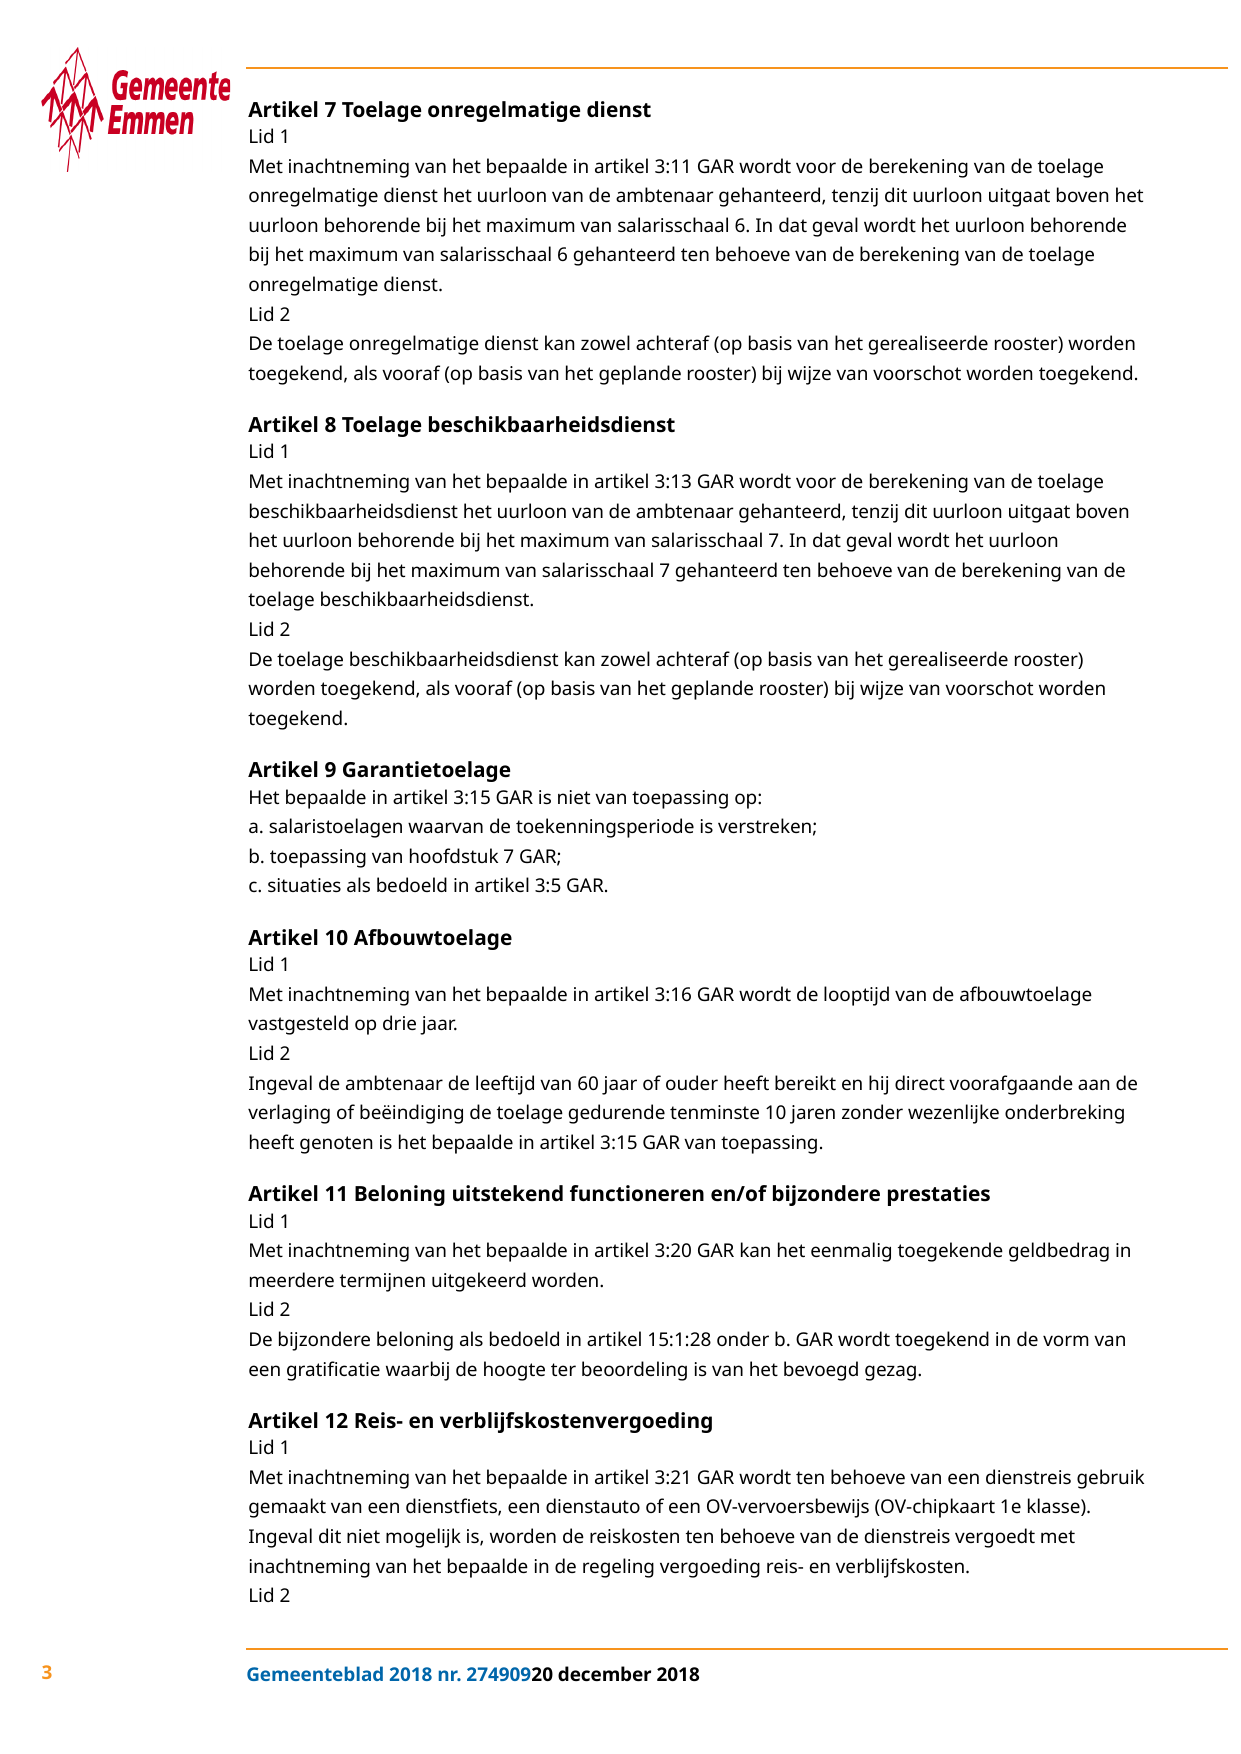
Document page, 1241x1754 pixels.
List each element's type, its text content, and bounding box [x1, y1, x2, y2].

text De toelage onregelmatige dienst kan zowel achteraf (op basis van het gerealiseerde rooster) worden toegekend, als vooraf (op basis van het geplande rooster) bij wijze van voorschot worden toegekend. [248, 330, 1152, 386]
text De toelage beschikbaarheidsdienst kan zowel achteraf (op basis van het gerealiseerde rooster) worden toegekend, als vooraf (op basis van het geplande rooster) bij wijze van voorschot worden toegekend. [248, 646, 1152, 731]
text Artikel 7 Toelage onregelmatige dienst [248, 95, 1152, 123]
text a. salaristoelagen waarvan de toekenningsperiode is verstreken; [248, 813, 1152, 839]
text Lid 2 [248, 1297, 1152, 1322]
text Lid 2 [248, 1040, 1152, 1066]
text Artikel 12 Reis- en verblijfskostenvergoeding [248, 1406, 1152, 1434]
text Met inachtneming van het bepaalde in artikel 3:16 GAR wordt de looptijd van de afbouwtoelage vastgesteld op drie jaar. [248, 981, 1152, 1036]
text Lid 1 [248, 123, 1152, 149]
text Met inachtneming van het bepaalde in artikel 3:21 GAR wordt ten behoeve van een dienstreis gebruik gemaakt van een dienstfiets, een dienstauto of een OV-vervoersbewijs (OV-chipkaart 1e klasse). Ingeval dit niet mogelijk is, worden de reiskosten ten behoeve van de dienstreis vergoedt met inachtneming van het bepaalde in de regeling vergoeding reis- en verblijfskosten. [248, 1464, 1152, 1579]
text Met inachtneming van het bepaalde in artikel 3:20 GAR kan het eenmalig toegekende geldbedrag in meerdere termijnen uitgekeerd worden. [248, 1237, 1152, 1293]
text De bijzondere beloning als bedoeld in artikel 15:1:28 onder b. GAR wordt toegekend in de vorm van een gratificatie waarbij de hoogte ter beoordeling is van het bevoegd gezag. [248, 1326, 1152, 1381]
text Lid 1 [248, 1434, 1152, 1460]
text Artikel 9 Garantietoelage [248, 755, 1152, 784]
text Lid 1 [248, 439, 1152, 464]
text Lid 2 [248, 1582, 1152, 1608]
text b. toepassing van hoofdstuk 7 GAR; [248, 843, 1152, 869]
text Met inachtneming van het bepaalde in artikel 3:11 GAR wordt voor de berekening van de toelage onregelmatige dienst het uurloon van de ambtenaar gehanteerd, tenzij dit uurloon uitgaat boven het uurloon behorende bij het maximum van salarisschaal 6. In dat geval wordt het uurloon behorende bij het maximum van salarisschaal 6 gehanteerd ten behoeve van de berekening van de toelage onregelmatige dienst. [248, 153, 1152, 297]
text Met inachtneming van het bepaalde in artikel 3:13 GAR wordt voor de berekening van de toelage beschikbaarheidsdienst het uurloon van de ambtenaar gehanteerd, tenzij dit uurloon uitgaat boven het uurloon behorende bij het maximum van salarisschaal 7. In dat geval wordt het uurloon behorende bij het maximum van salarisschaal 7 gehanteerd ten behoeve van de berekening van de toelage beschikbaarheidsdienst. [248, 468, 1152, 612]
text Lid 1 [248, 1208, 1152, 1233]
text Lid 2 [248, 616, 1152, 642]
text c. situaties als bedoeld in artikel 3:5 GAR. [248, 873, 1152, 898]
picture [41, 47, 231, 172]
text Het bepaalde in artikel 3:15 GAR is niet van toepassing op: [248, 784, 1152, 809]
text Lid 2 [248, 301, 1152, 326]
text Artikel 10 Afbouwtoelage [248, 923, 1152, 951]
text Lid 1 [248, 951, 1152, 977]
text Artikel 8 Toelage beschikbaarheidsdienst [248, 410, 1152, 439]
text Ingeval de ambtenaar de leeftijd van 60 jaar of ouder heeft bereikt en hij direct voorafgaande aan de verlaging of beëindiging de toelage gedurende tenminste 10 jaren zonder wezenlijke onderbreking heeft genoten is het bepaalde in artikel 3:15 GAR van toepassing. [248, 1070, 1152, 1155]
text Artikel 11 Beloning uitstekend functioneren en/of bijzondere prestaties [248, 1179, 1152, 1208]
